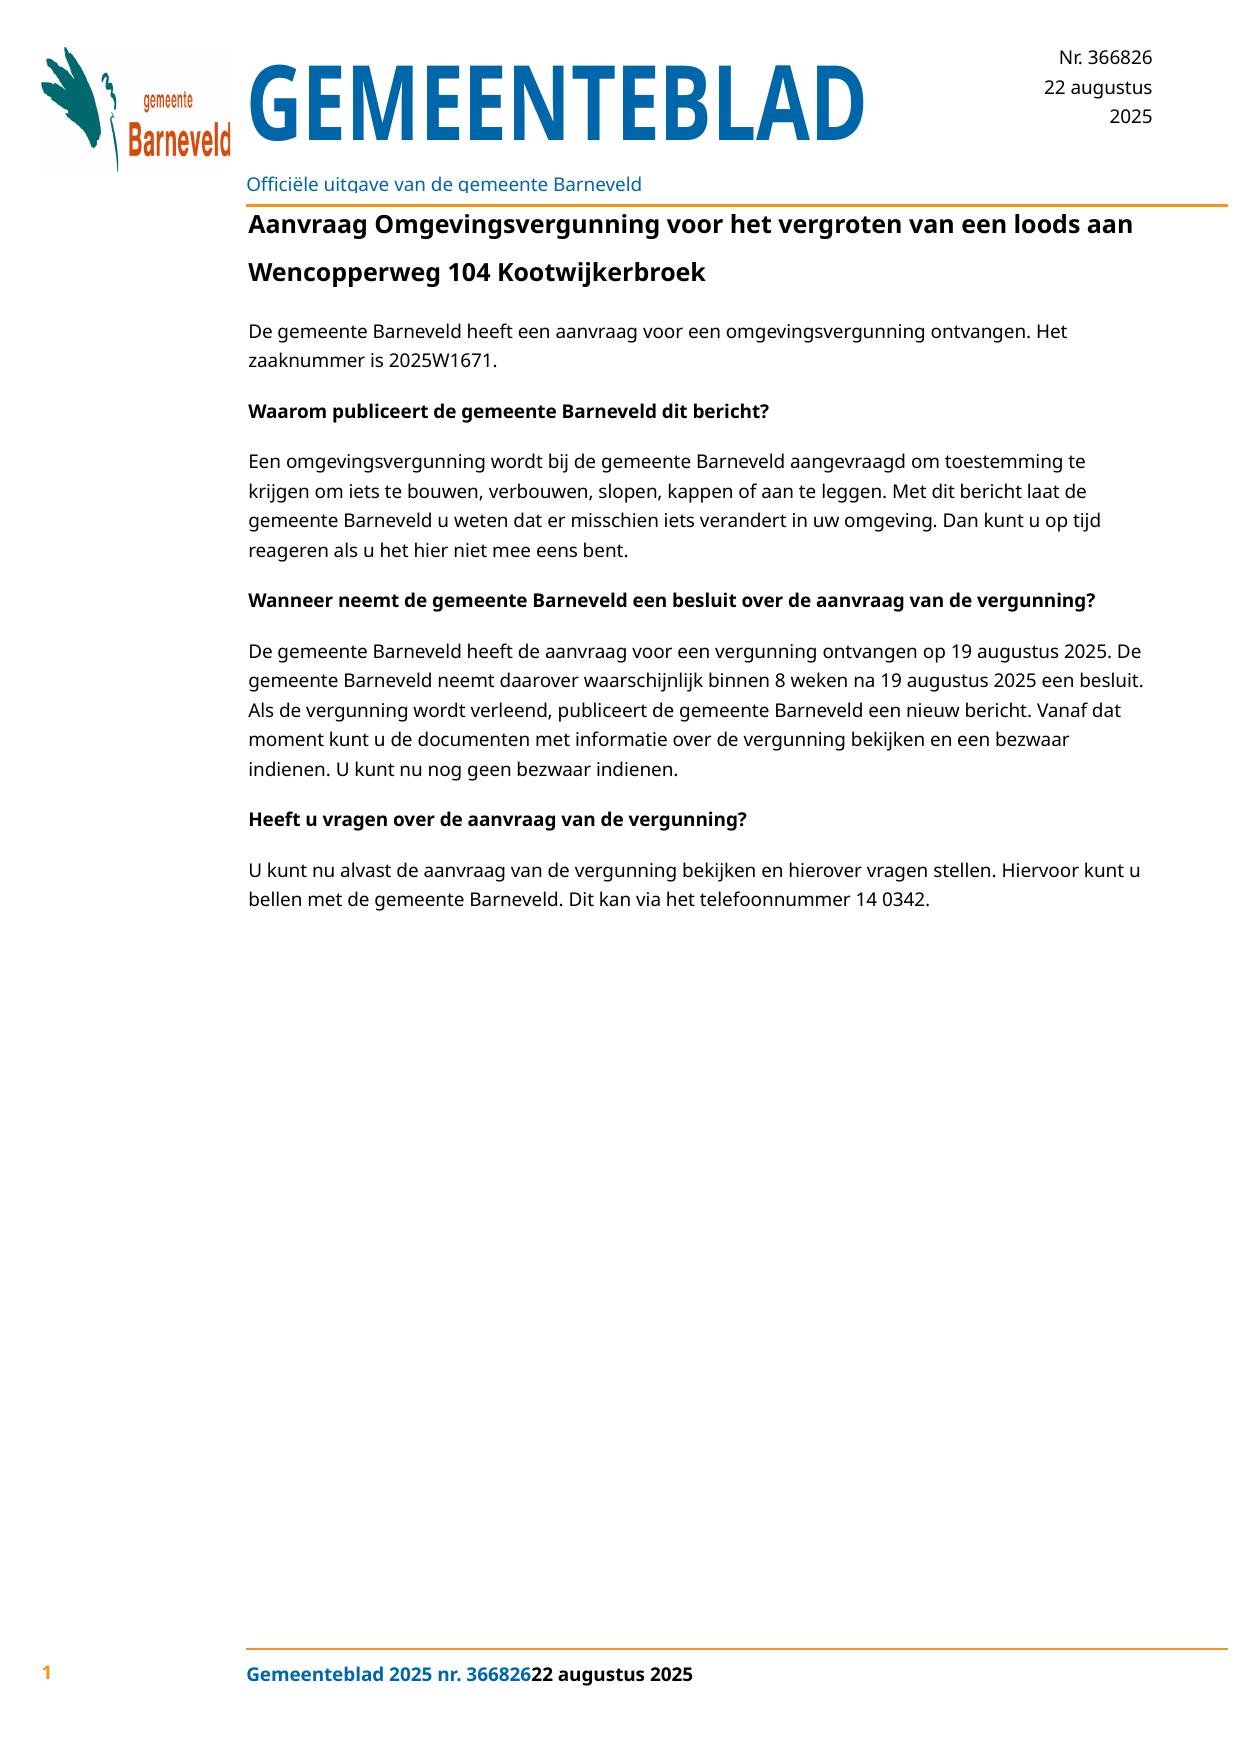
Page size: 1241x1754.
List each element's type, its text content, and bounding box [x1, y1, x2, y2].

text U kunt nu alvast de aanvraag van de vergunning bekijken en hierover vragen stellen. Hiervoor kunt u bellen met de gemeente Barneveld. Dit kan via het telefoonnummer 14 0342. [248, 857, 1152, 912]
text De gemeente Barneveld heeft de aanvraag voor een vergunning ontvangen op 19 augustus 2025. De gemeente Barneveld neemt daarover waarschijnlijk binnen 8 weken na 19 augustus 2025 een besluit. Als de vergunning wordt verleend, publiceert de gemeente Barneveld een nieuw bericht. Vanaf dat moment kunt u de documenten met informatie over de vergunning bekijken en een bezwaar indienen. U kunt nu nog geen bezwaar indienen. [248, 638, 1152, 782]
text Heeft u vragen over de aanvraag van de vergunning? [248, 807, 1152, 832]
text Een omgevingsvergunning wordt bij de gemeente Barneveld aangevraagd om toestemming te krijgen om iets te bouwen, verbouwen, slopen, kappen of aan te leggen. Met dit bericht laat de gemeente Barneveld u weten dat er misschien iets verandert in uw omgeving. Dan kunt u op tijd reageren als u het hier niet mee eens bent. [248, 448, 1152, 563]
text Wanneer neemt de gemeente Barneveld een besluit over de aanvraag van de vergunning? [248, 587, 1152, 613]
picture [41, 47, 231, 172]
text De gemeente Barneveld heeft een aanvraag voor een omgevingsvergunning ontvangen. Het zaaknummer is 2025W1671. [248, 318, 1152, 373]
text Waarom publiceert de gemeente Barneveld dit bericht? [248, 398, 1152, 424]
text Aanvraag Omgevingsvergunning voor het vergroten van een loods aan Wencopperweg 104 Kootwijkerbroek [248, 207, 1152, 288]
